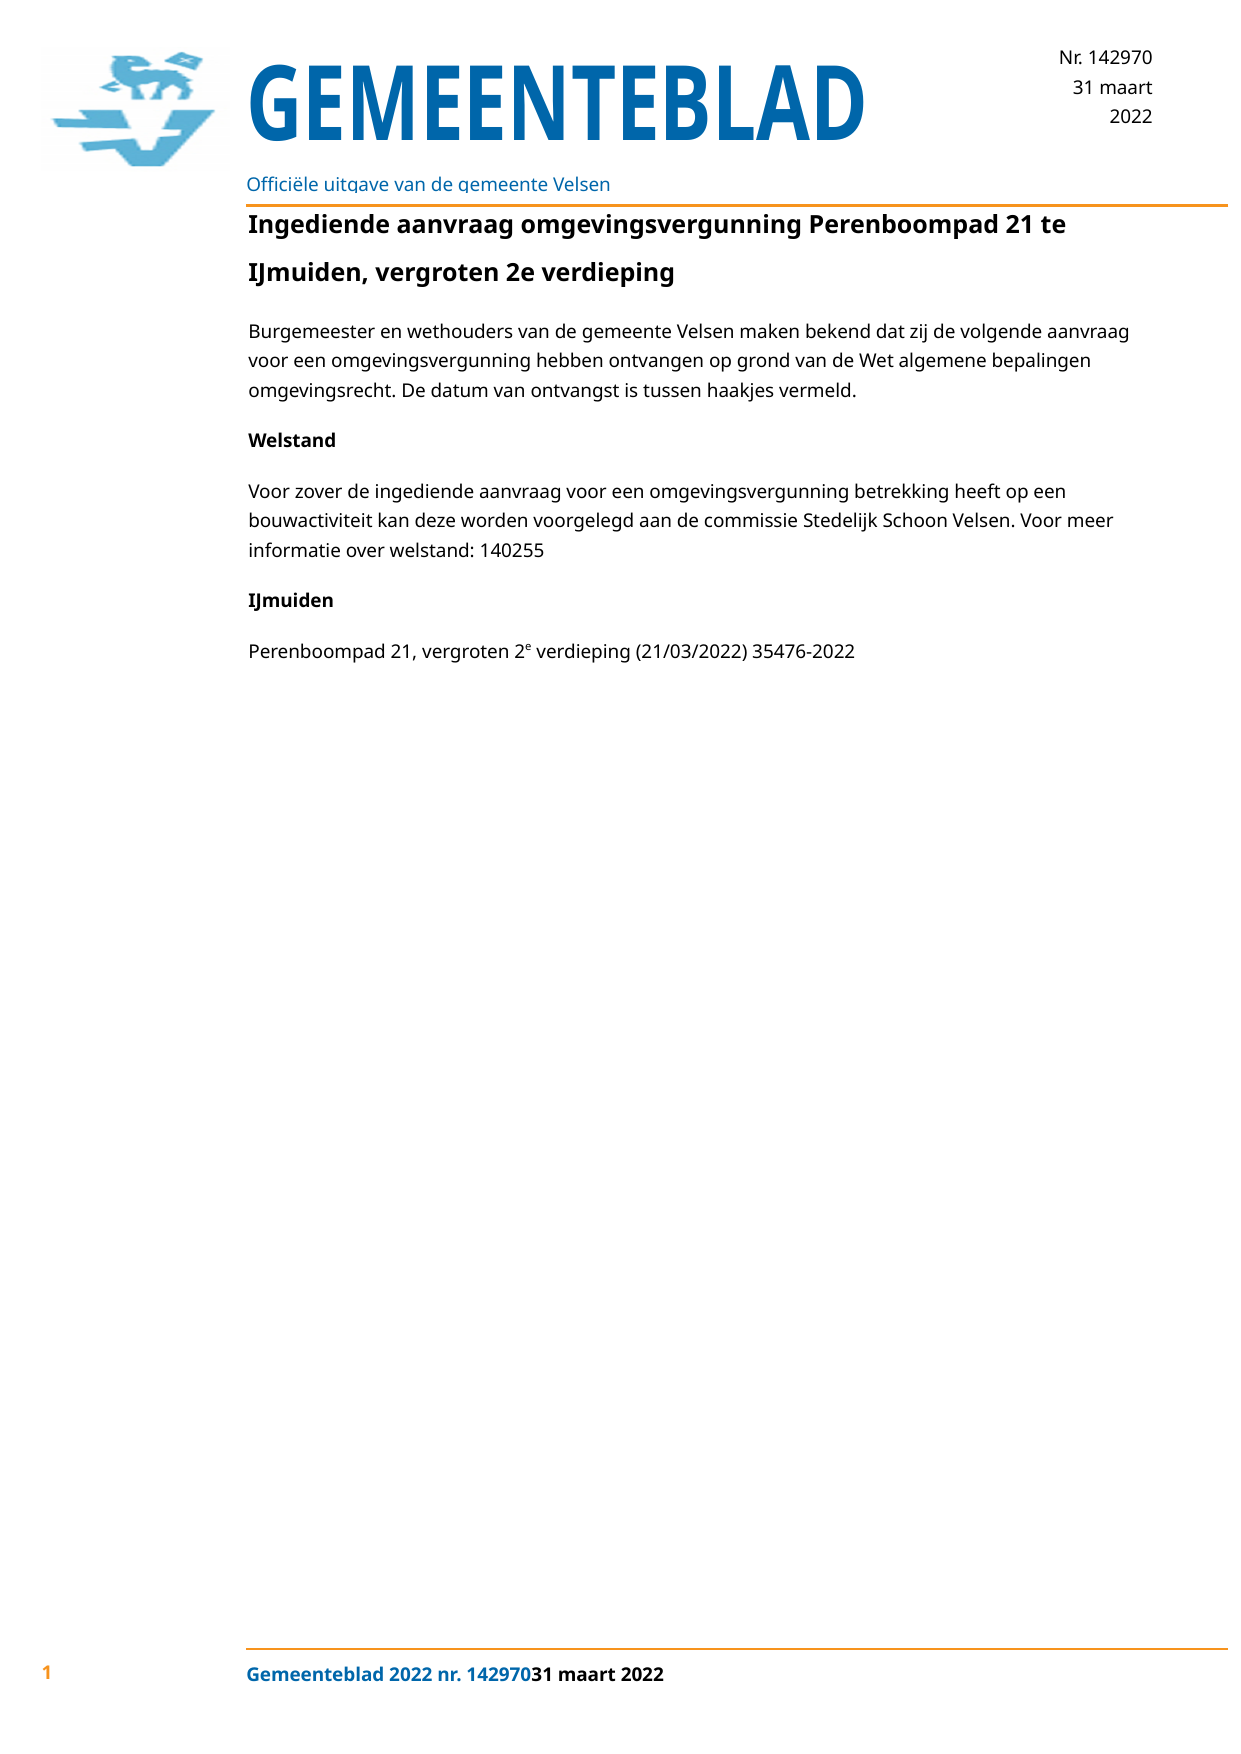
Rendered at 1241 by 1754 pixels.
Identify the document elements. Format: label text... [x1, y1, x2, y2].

text Voor zover de ingediende aanvraag voor een omgevingsvergunning betrekking heeft op een bouwactiviteit kan deze worden voorgelegd aan de commissie Stedelijk Schoon Velsen. Voor meer informatie over welstand: 140255 [248, 478, 1152, 563]
picture [41, 47, 231, 172]
text Perenboompad 21, vergroten 2e verdieping (21/03/2022) 35476-2022 [248, 638, 1152, 664]
text IJmuiden [248, 587, 1152, 613]
text Ingediende aanvraag omgevingsvergunning Perenboompad 21 te IJmuiden, vergroten 2e verdieping [248, 207, 1152, 288]
text Welstand [248, 427, 1152, 453]
text Burgemeester en wethouders van de gemeente Velsen maken bekend dat zij de volgende aanvraag voor een omgevingsvergunning hebben ontvangen op grond van de Wet algemene bepalingen omgevingsrecht. De datum van ontvangst is tussen haakjes vermeld. [248, 318, 1152, 403]
